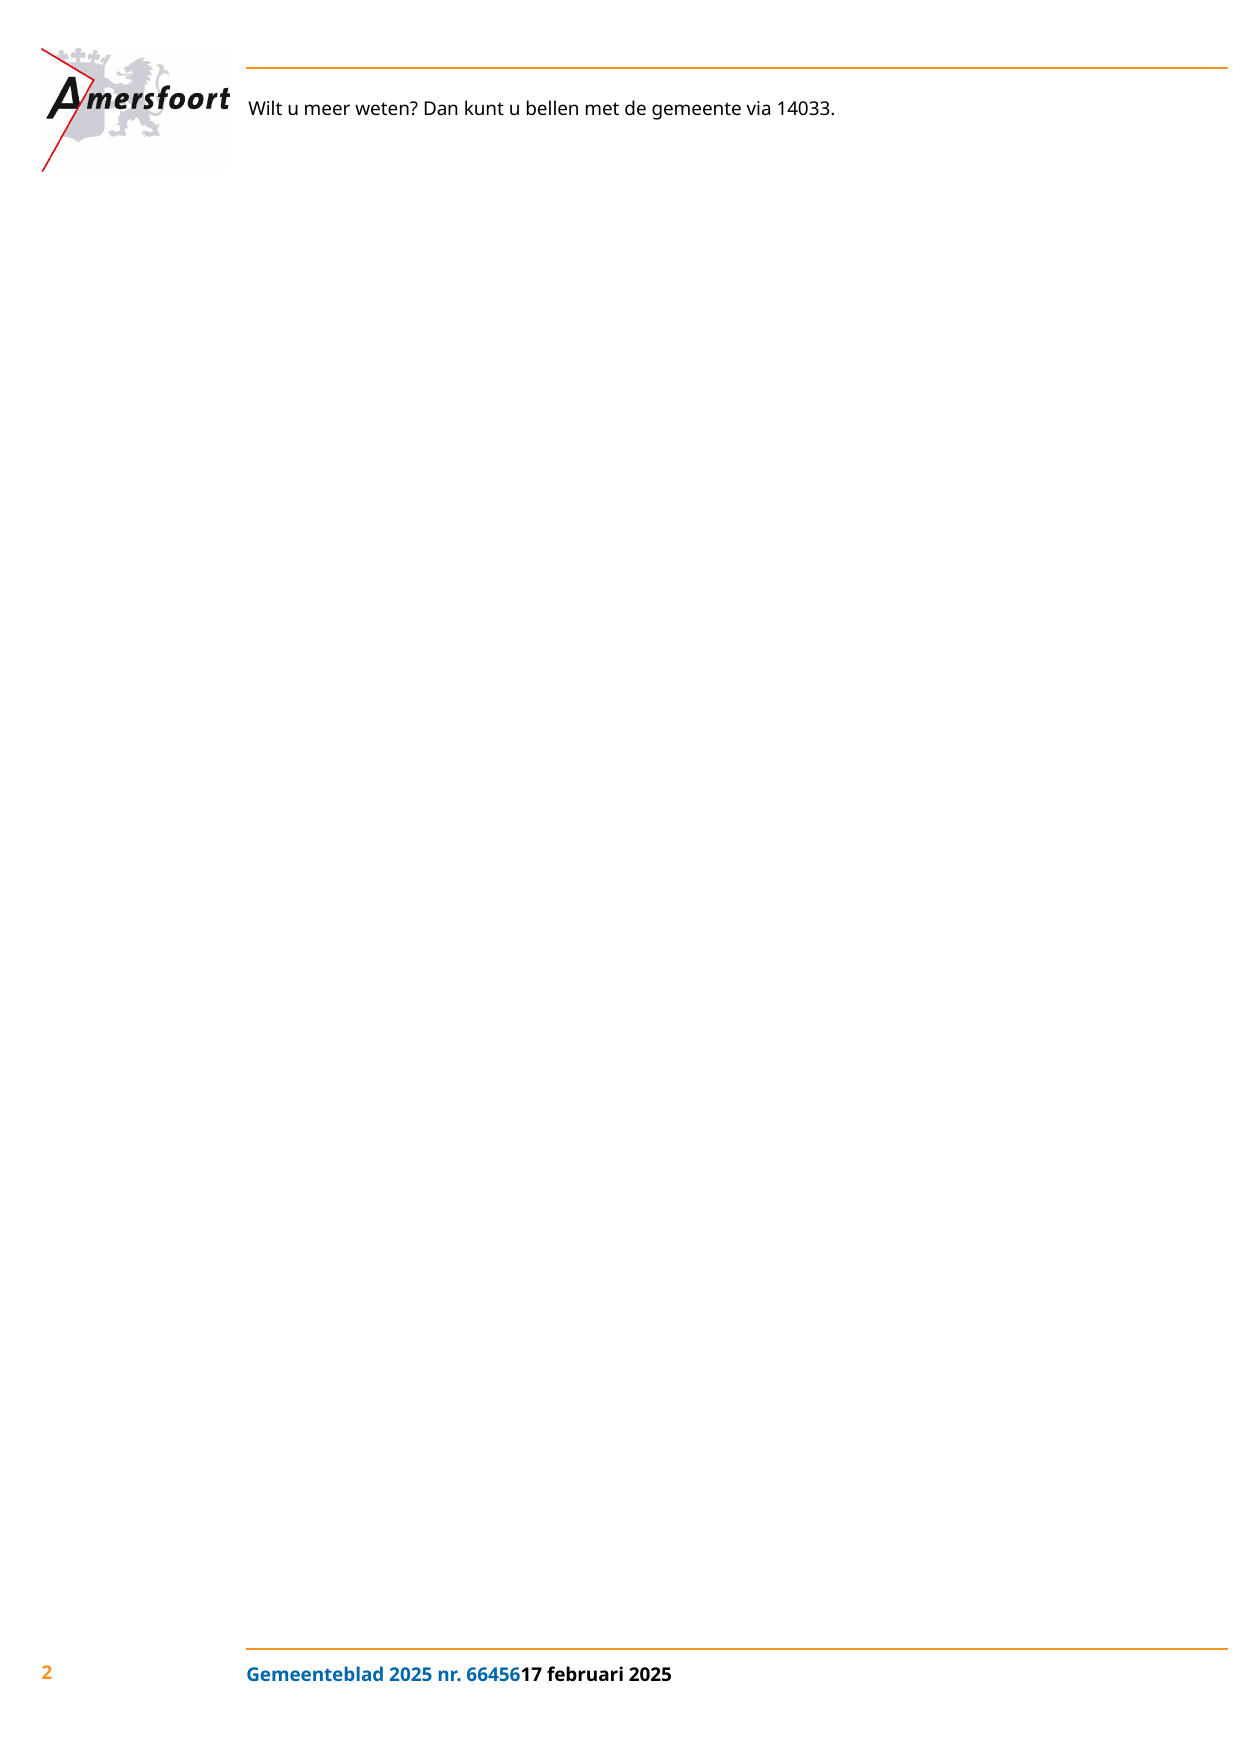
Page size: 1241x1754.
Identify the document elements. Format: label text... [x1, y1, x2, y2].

picture [41, 47, 231, 172]
text Wilt u meer weten? Dan kunt u bellen met de gemeente via 14033. [248, 95, 1152, 121]
